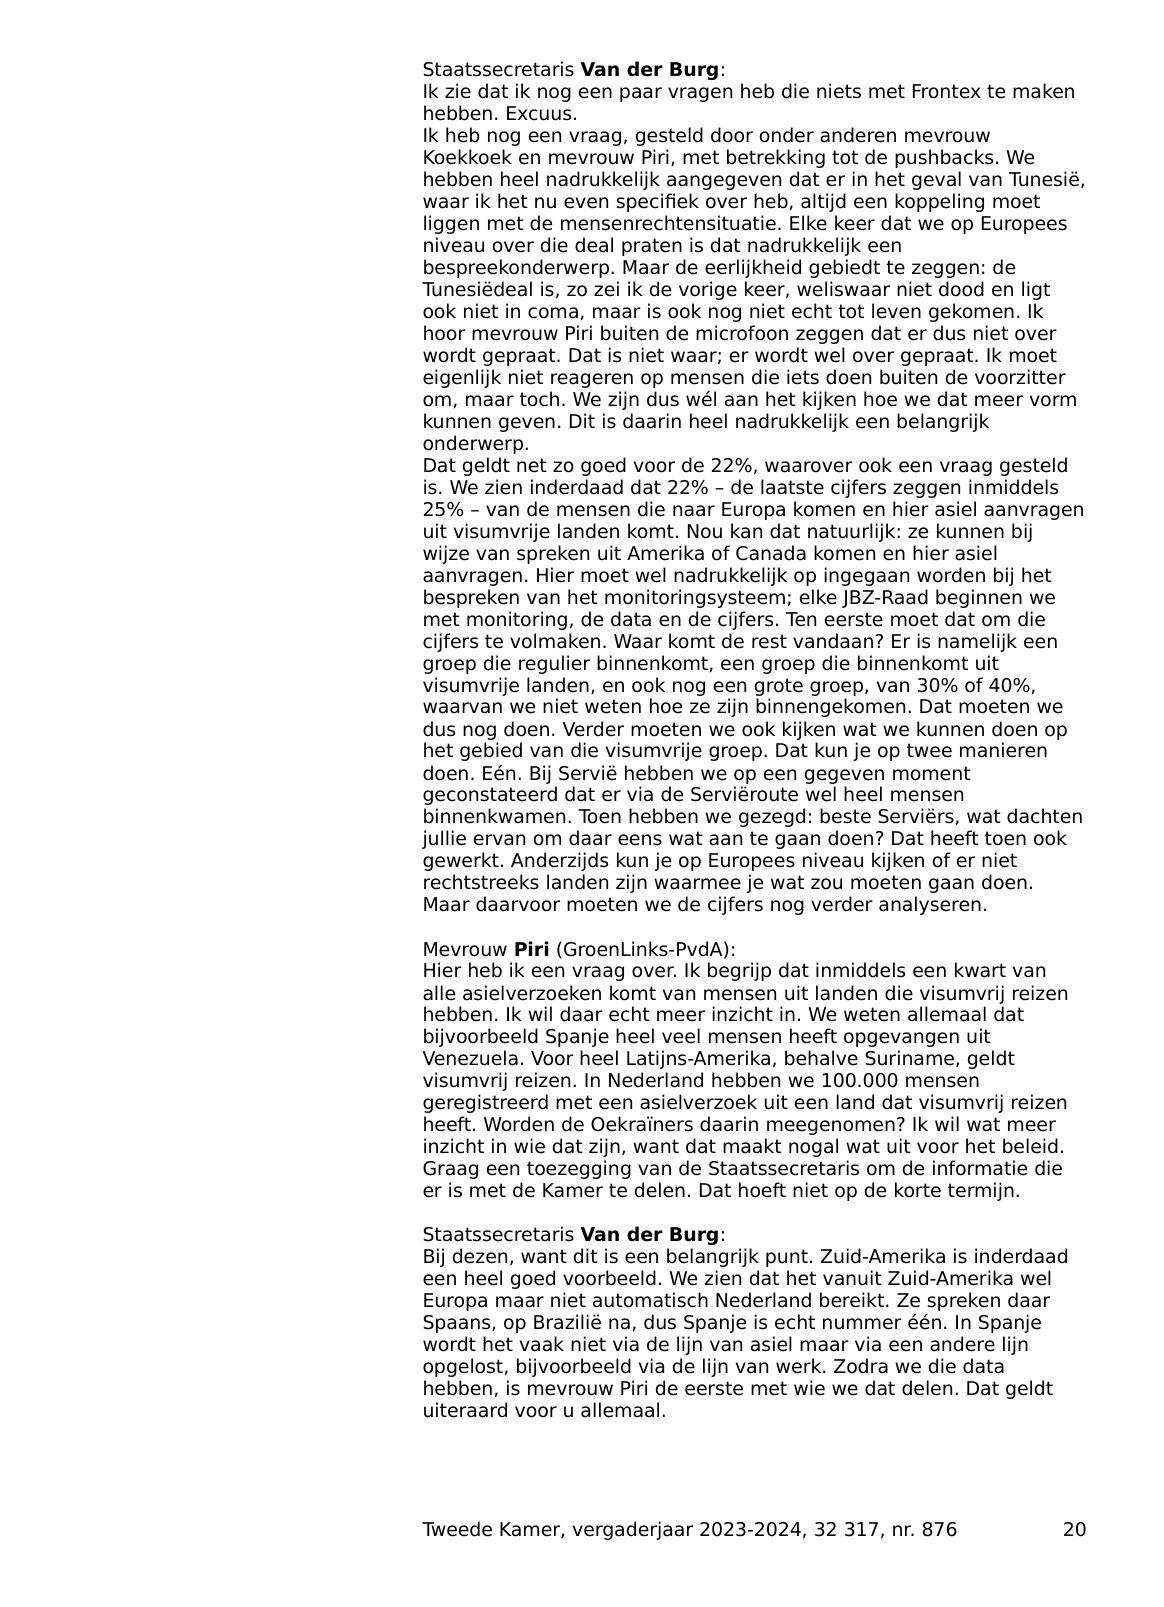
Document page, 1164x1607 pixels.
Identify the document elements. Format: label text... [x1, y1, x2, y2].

text Hier heb ik een vraag over. Ik begrijp dat inmiddels een kwart van alle asielverzoeken komt van mensen uit landen die visumvrij reizen hebben. Ik wil daar echt meer inzicht in. We weten allemaal dat bijvoorbeeld Spanje heel veel mensen heeft opgevangen uit Venezuela. Voor heel Latijns-Amerika, behalve Suriname, geldt visumvrij reizen. In Nederland hebben we 100.000 mensen geregistreerd met een asielverzoek uit een land dat visumvrij reizen heeft. Worden de Oekraïners daarin meegenomen? Ik wil wat meer inzicht in wie dat zijn, want dat maakt nogal wat uit voor het beleid. Graag een toezegging van de Staatssecretaris om de informatie die er is met de Kamer te delen. Dat hoeft niet op de korte termijn. [422, 960, 1087, 1202]
text Staatssecretaris Van der Burg: [422, 1224, 1087, 1246]
text Mevrouw Piri (GroenLinks-PvdA): [422, 938, 1087, 960]
text Dat geldt net zo goed voor de 22%, waarover ook een vraag gesteld is. We zien inderdaad dat 22% – de laatste cijfers zeggen inmiddels 25% – van de mensen die naar Europa komen en hier asiel aanvragen uit visumvrije landen komt. Nou kan dat natuurlijk: ze kunnen bij wijze van spreken uit Amerika of Canada komen en hier asiel aanvragen. Hier moet wel nadrukkelijk op ingegaan worden bij het bespreken van het monitoringsysteem; elke JBZ-Raad beginnen we met monitoring, de data en de cijfers. Ten eerste moet dat om die cijfers te volmaken. Waar komt de rest vandaan? Er is namelijk een groep die regulier binnenkomt, een groep die binnenkomt uit visumvrije landen, en ook nog een grote groep, van 30% of 40%, waarvan we niet weten hoe ze zijn binnengekomen. Dat moeten we dus nog doen. Verder moeten we ook kijken wat we kunnen doen op het gebied van die visumvrije groep. Dat kun je op twee manieren doen. Eén. Bij Servië hebben we op een gegeven moment geconstateerd dat er via de Serviëroute wel heel mensen binnenkwamen. Toen hebben we gezegd: beste Serviërs, wat dachten jullie ervan om daar eens wat aan te gaan doen? Dat heeft toen ook gewerkt. Anderzijds kun je op Europees niveau kijken of er niet rechtstreeks landen zijn waarmee je wat zou moeten gaan doen. Maar daarvoor moeten we de cijfers nog verder analyseren. [422, 455, 1087, 916]
text Ik heb nog een vraag, gesteld door onder anderen mevrouw Koekkoek en mevrouw Piri, met betrekking tot de pushbacks. We hebben heel nadrukkelijk aangegeven dat er in het geval van Tunesië, waar ik het nu even specifiek over heb, altijd een koppeling moet liggen met de mensenrechtensituatie. Elke keer dat we op Europees niveau over die deal praten is dat nadrukkelijk een bespreekonderwerp. Maar de eerlijkheid gebiedt te zeggen: de Tunesiëdeal is, zo zei ik de vorige keer, weliswaar niet dood en ligt ook niet in coma, maar is ook nog niet echt tot leven gekomen. Ik hoor mevrouw Piri buiten de microfoon zeggen dat er dus niet over wordt gepraat. Dat is niet waar; er wordt wel over gepraat. Ik moet eigenlijk niet reageren op mensen die iets doen buiten de voorzitter om, maar toch. We zijn dus wél aan het kijken hoe we dat meer vorm kunnen geven. Dit is daarin heel nadrukkelijk een belangrijk onderwerp. [422, 125, 1087, 455]
text Staatssecretaris Van der Burg: [422, 59, 1087, 81]
text Ik zie dat ik nog een paar vragen heb die niets met Frontex te maken hebben. Excuus. [422, 81, 1087, 125]
text Bij dezen, want dit is een belangrijk punt. Zuid-Amerika is inderdaad een heel goed voorbeeld. We zien dat het vanuit Zuid-Amerika wel Europa maar niet automatisch Nederland bereikt. Ze spreken daar Spaans, op Brazilië na, dus Spanje is echt nummer één. In Spanje wordt het vaak niet via de lijn van asiel maar via een andere lijn opgelost, bijvoorbeeld via de lijn van werk. Zodra we die data hebben, is mevrouw Piri de eerste met wie we dat delen. Dat geldt uiteraard voor u allemaal. [422, 1246, 1087, 1422]
